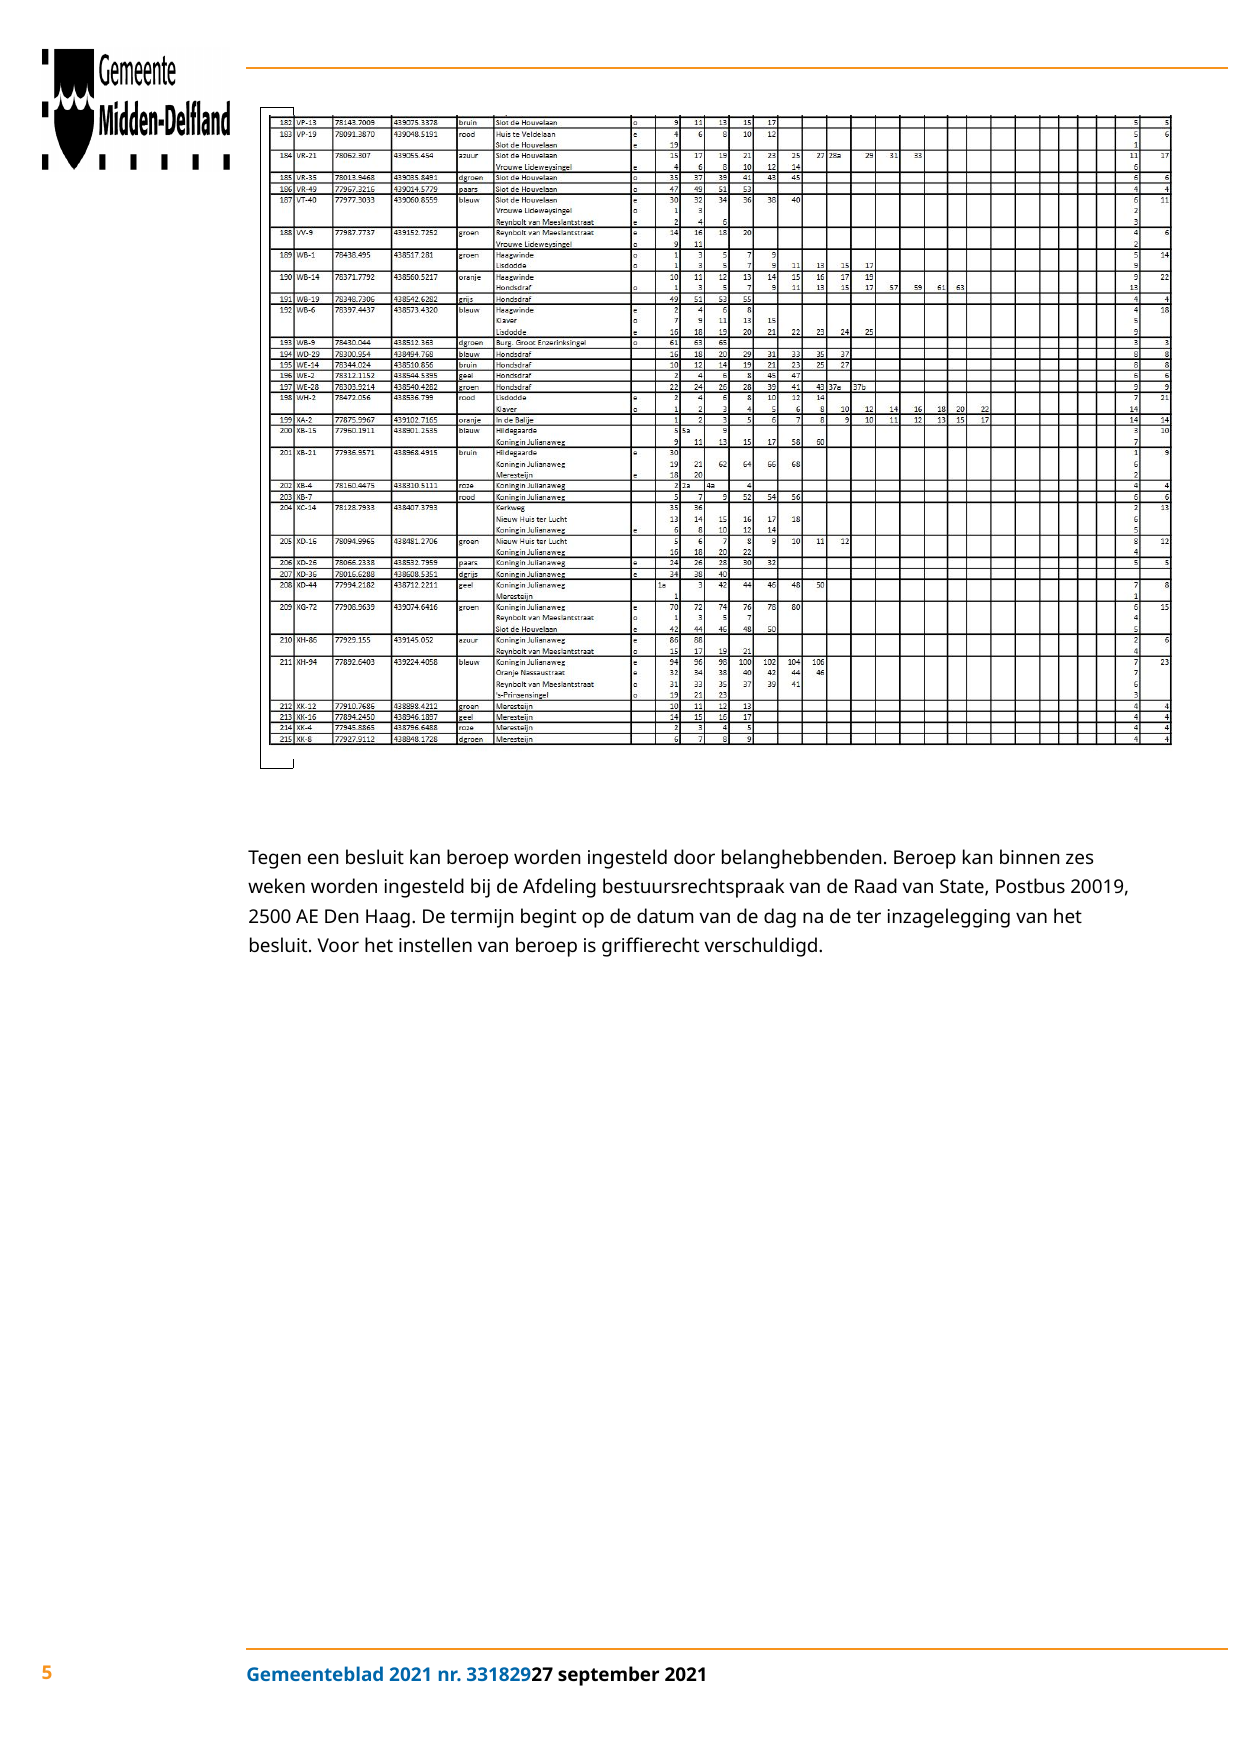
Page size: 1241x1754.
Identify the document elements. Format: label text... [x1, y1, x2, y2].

text Tegen een besluit kan beroep worden ingesteld door belanghebbenden. Beroep kan binnen zes weken worden ingesteld bij de Afdeling bestuursrechtspraak van de Raad van State, Postbus 20019, 2500 AE Den Haag. De termijn begint op de datum van de dag na de ter inzagelegging van het besluit. Voor het instellen van beroep is griffierecht verschuldigd. [248, 844, 1152, 958]
picture [268, 115, 1173, 759]
picture [41, 47, 231, 172]
